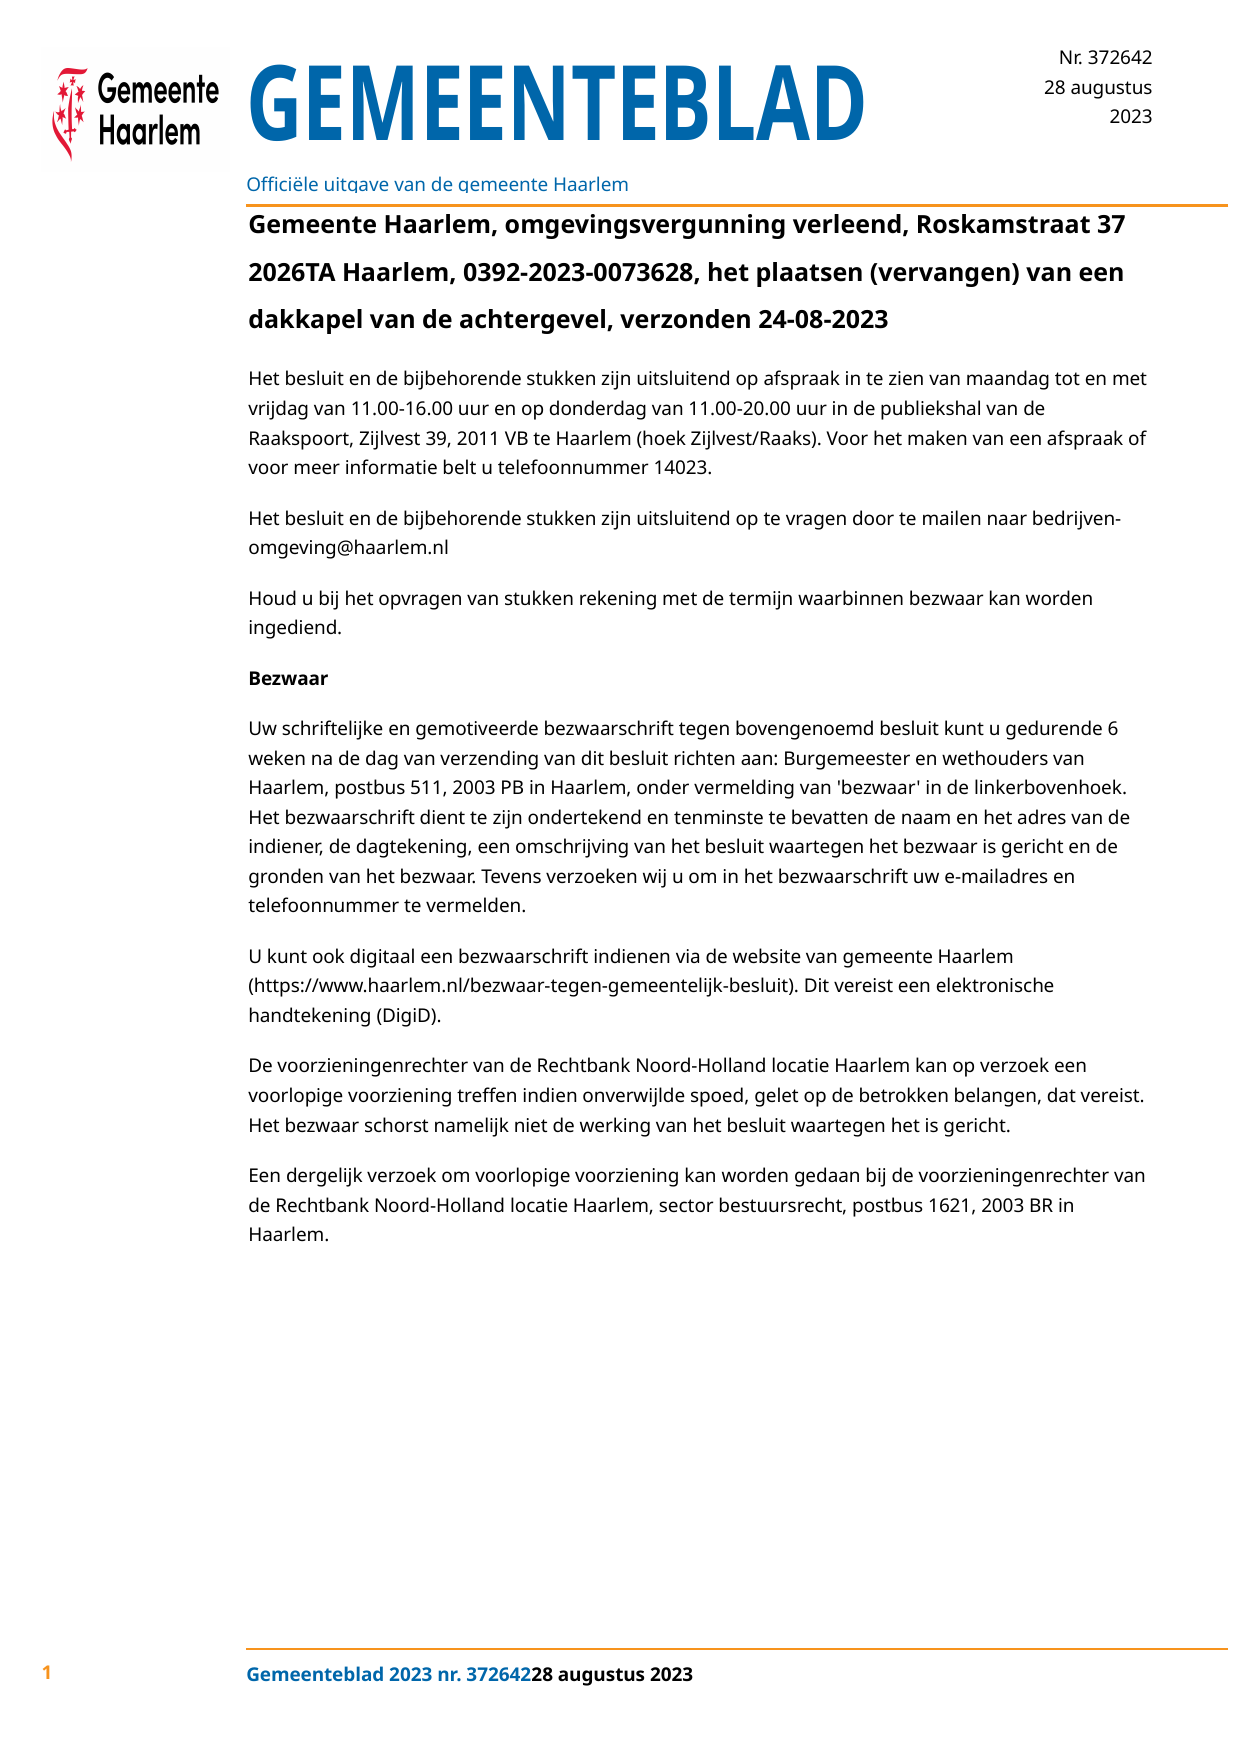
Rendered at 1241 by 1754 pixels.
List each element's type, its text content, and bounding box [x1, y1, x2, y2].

text Het besluit en de bijbehorende stukken zijn uitsluitend op te vragen door te mailen naar bedrijven-omgeving@haarlem.nl [248, 505, 1152, 560]
text Een dergelijk verzoek om voorlopige voorziening kan worden gedaan bij de voorzieningenrechter van de Rechtbank Noord-Holland locatie Haarlem, sector bestuursrecht, postbus 1621, 2003 BR in Haarlem. [248, 1162, 1152, 1247]
text Uw schriftelijke en gemotiveerde bezwaarschrift tegen bovengenoemd besluit kunt u gedurende 6 weken na de dag van verzending van dit besluit richten aan: Burgemeester en wethouders van Haarlem, postbus 511, 2003 PB in Haarlem, onder vermelding van 'bezwaar' in de linkerbovenhoek. Het bezwaarschrift dient te zijn ondertekend en tenminste te bevatten de naam en het adres van de indiener, de dagtekening, een omschrijving van het besluit waartegen het bezwaar is gericht en de gronden van het bezwaar. Tevens verzoeken wij u om in het bezwaarschrift uw e-mailadres en telefoonnummer te vermelden. [248, 715, 1152, 918]
text U kunt ook digitaal een bezwaarschrift indienen via de website van gemeente Haarlem (https://www.haarlem.nl/bezwaar-tegen-gemeentelijk-besluit). Dit vereist een elektronische handtekening (DigiD). [248, 943, 1152, 1028]
text Gemeente Haarlem, omgevingsvergunning verleend, Roskamstraat 37 2026TA Haarlem, 0392-2023-0073628, het plaatsen (vervangen) van een dakkapel van de achtergevel, verzonden 24-08-2023 [248, 207, 1152, 336]
text Bezwaar [248, 665, 1152, 690]
text De voorzieningenrechter van de Rechtbank Noord-Holland locatie Haarlem kan op verzoek een voorlopige voorziening treffen indien onverwijlde spoed, gelet op de betrokken belangen, dat vereist. Het bezwaar schorst namelijk niet de werking van het besluit waartegen het is gericht. [248, 1053, 1152, 1137]
text Houd u bij het opvragen van stukken rekening met de termijn waarbinnen bezwaar kan worden ingediend. [248, 585, 1152, 640]
text Het besluit en de bijbehorende stukken zijn uitsluitend op afspraak in te zien van maandag tot en met vrijdag van 11.00-16.00 uur en op donderdag van 11.00-20.00 uur in de publiekshal van de Raakspoort, Zijlvest 39, 2011 VB te Haarlem (hoek Zijlvest/Raaks). Voor het maken van een afspraak of voor meer informatie belt u telefoonnummer 14023. [248, 366, 1152, 480]
picture [41, 47, 231, 172]
